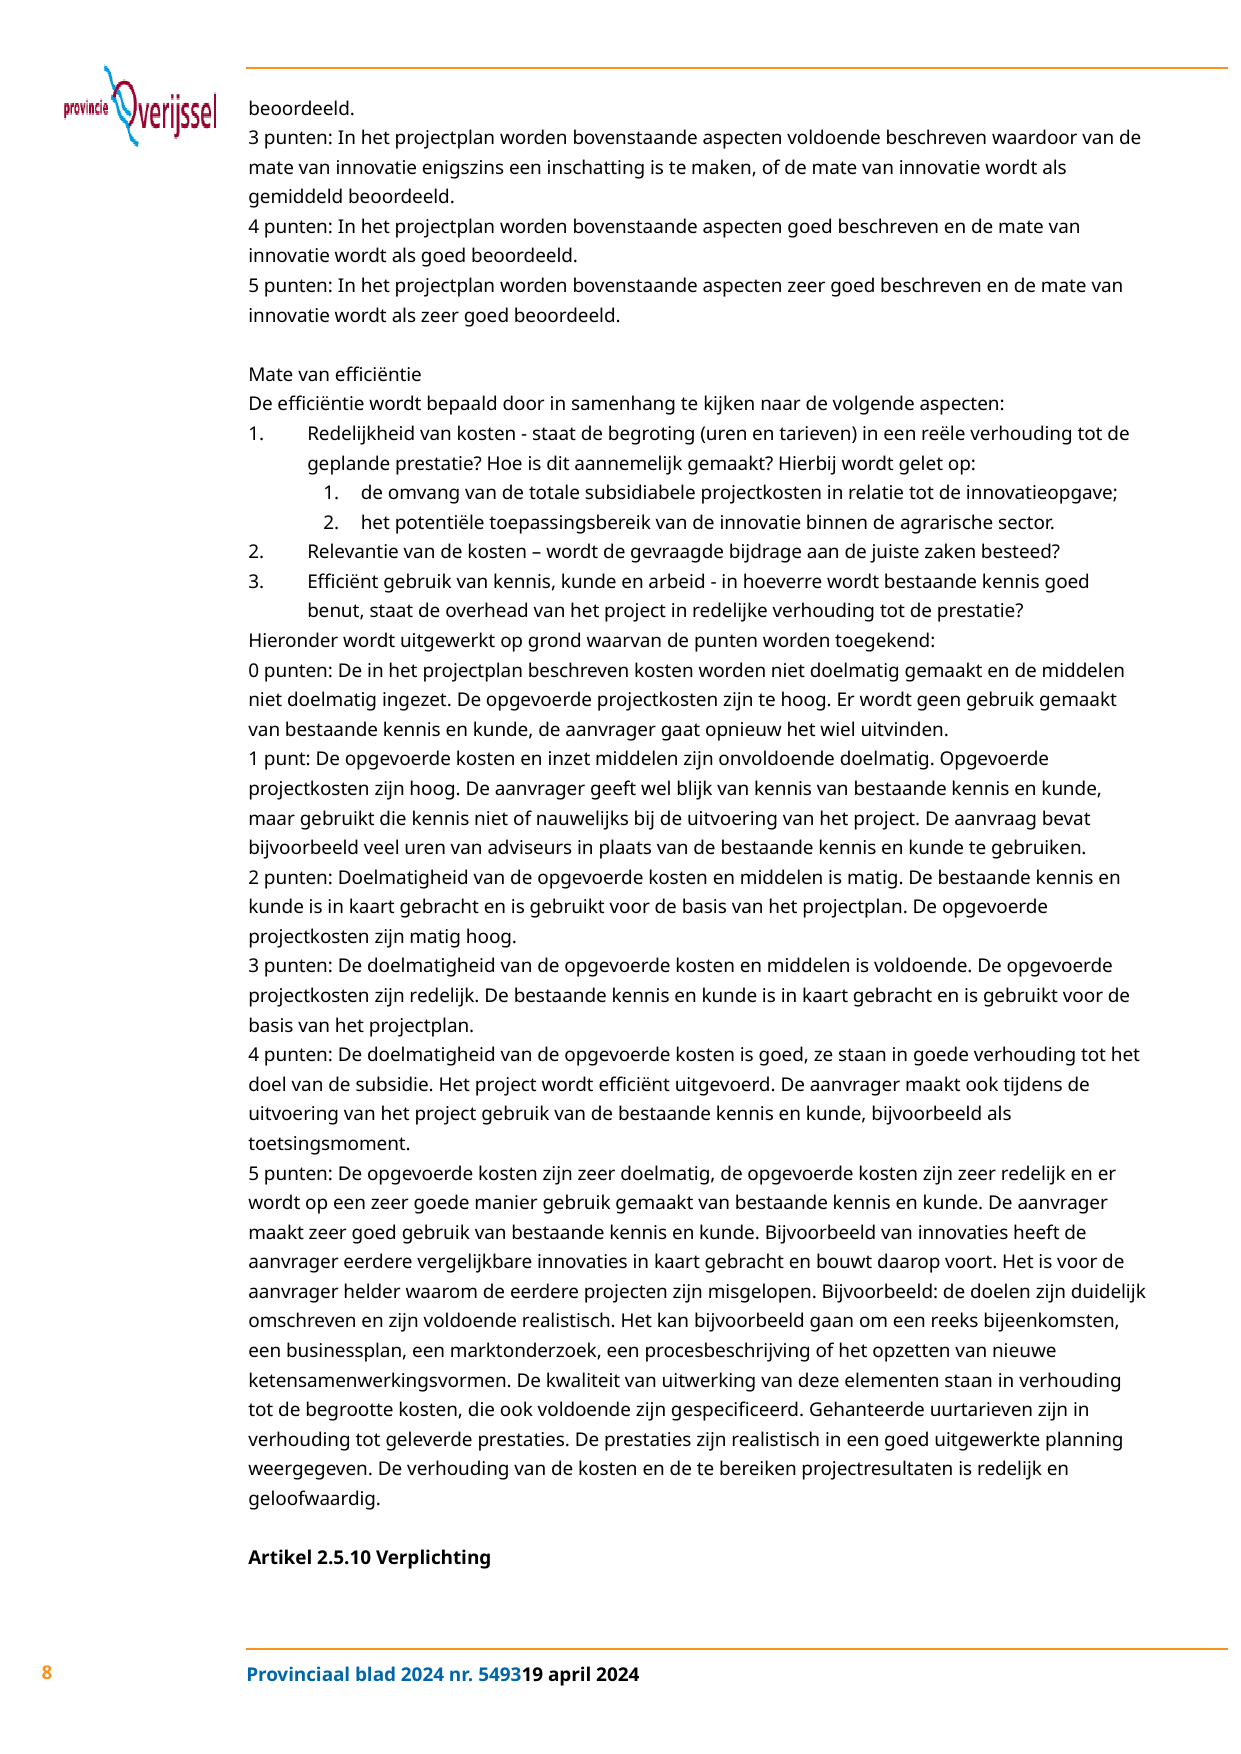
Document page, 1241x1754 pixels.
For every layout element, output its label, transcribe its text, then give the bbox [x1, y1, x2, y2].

text 2 punten: Doelmatigheid van de opgevoerde kosten en middelen is matig. De bestaande kennis en kunde is in kaart gebracht en is gebruikt voor de basis van het projectplan. De opgevoerde projectkosten zijn matig hoog. [248, 864, 1152, 949]
text 4 punten: In het projectplan worden bovenstaande aspecten goed beschreven en de mate van innovatie wordt als goed beoordeeld. [248, 213, 1152, 268]
list het potentiële toepassingsbereik van de innovatie binnen de agrarische sector. [323, 509, 1152, 535]
list Relevantie van de kosten – wordt de gevraagde bijdrage aan de juiste zaken besteed? [248, 538, 1152, 564]
list de omvang van de totale subsidiabele projectkosten in relatie tot de innovatieopgave; [323, 479, 1152, 505]
list Redelijkheid van kosten - staat de begroting (uren en tarieven) in een reële verhouding tot de geplande prestatie? Hoe is dit aannemelijk gemaakt? Hierbij wordt gelet op: [248, 420, 1152, 476]
text 3 punten: De doelmatigheid van de opgevoerde kosten en middelen is voldoende. De opgevoerde projectkosten zijn redelijk. De bestaande kennis en kunde is in kaart gebracht en is gebruikt voor de basis van het projectplan. [248, 953, 1152, 1038]
text 4 punten: De doelmatigheid van de opgevoerde kosten is goed, ze staan in goede verhouding tot het doel van de subsidie. Het project wordt efficiënt uitgevoerd. De aanvrager maakt ook tijdens de uitvoering van het project gebruik van de bestaande kennis en kunde, bijvoorbeeld als toetsingsmoment. [248, 1041, 1152, 1156]
list Efficiënt gebruik van kennis, kunde en arbeid - in hoeverre wordt bestaande kennis goed benut, staat de overhead van het project in redelijke verhouding tot de prestatie? [248, 568, 1152, 623]
text 1 punt: De opgevoerde kosten en inzet middelen zijn onvoldoende doelmatig. Opgevoerde projectkosten zijn hoog. De aanvrager geeft wel blijk van kennis van bestaande kennis en kunde, maar gebruikt die kennis niet of nauwelijks bij de uitvoering van het project. De aanvraag bevat bijvoorbeeld veel uren van adviseurs in plaats van de bestaande kennis en kunde te gebruiken. [248, 746, 1152, 860]
picture [41, 47, 231, 172]
text 5 punten: In het projectplan worden bovenstaande aspecten zeer goed beschreven en de mate van innovatie wordt als zeer goed beoordeeld. [248, 272, 1152, 328]
text 3 punten: In het projectplan worden bovenstaande aspecten voldoende beschreven waardoor van de mate van innovatie enigszins een inschatting is te maken, of de mate van innovatie wordt als gemiddeld beoordeeld. [248, 124, 1152, 209]
text 0 punten: De in het projectplan beschreven kosten worden niet doelmatig gemaakt en de middelen niet doelmatig ingezet. De opgevoerde projectkosten zijn te hoog. Er wordt geen gebruik gemaakt van bestaande kennis en kunde, de aanvrager gaat opnieuw het wiel uitvinden. [248, 657, 1152, 742]
text Artikel 2.5.10 Verplichting [248, 1544, 1152, 1570]
text De efficiëntie wordt bepaald door in samenhang te kijken naar de volgende aspecten: [248, 391, 1152, 416]
text 5 punten: De opgevoerde kosten zijn zeer doelmatig, de opgevoerde kosten zijn zeer redelijk en er wordt op een zeer goede manier gebruik gemaakt van bestaande kennis en kunde. De aanvrager maakt zeer goed gebruik van bestaande kennis en kunde. Bijvoorbeeld van innovaties heeft de aanvrager eerdere vergelijkbare innovaties in kaart gebracht en bouwt daarop voort. Het is voor de aanvrager helder waarom de eerdere projecten zijn misgelopen. Bijvoorbeeld: de doelen zijn duidelijk omschreven en zijn voldoende realistisch. Het kan bijvoorbeeld gaan om een reeks bijeenkomsten, een businessplan, een marktonderzoek, een procesbeschrijving of het opzetten van nieuwe ketensamenwerkingsvormen. De kwaliteit van uitwerking van deze elementen staan in verhouding tot de begrootte kosten, die ook voldoende zijn gespecificeerd. Gehanteerde uurtarieven zijn in verhouding tot geleverde prestaties. De prestaties zijn realistisch in een goed uitgewerkte planning weergegeven. De verhouding van de kosten en de te bereiken projectresultaten is redelijk en geloofwaardig. [248, 1160, 1152, 1511]
text Mate van efficiëntie [248, 361, 1152, 387]
text beoordeeld. [248, 95, 1152, 121]
text Hieronder wordt uitgewerkt op grond waarvan de punten worden toegekend: [248, 627, 1152, 653]
